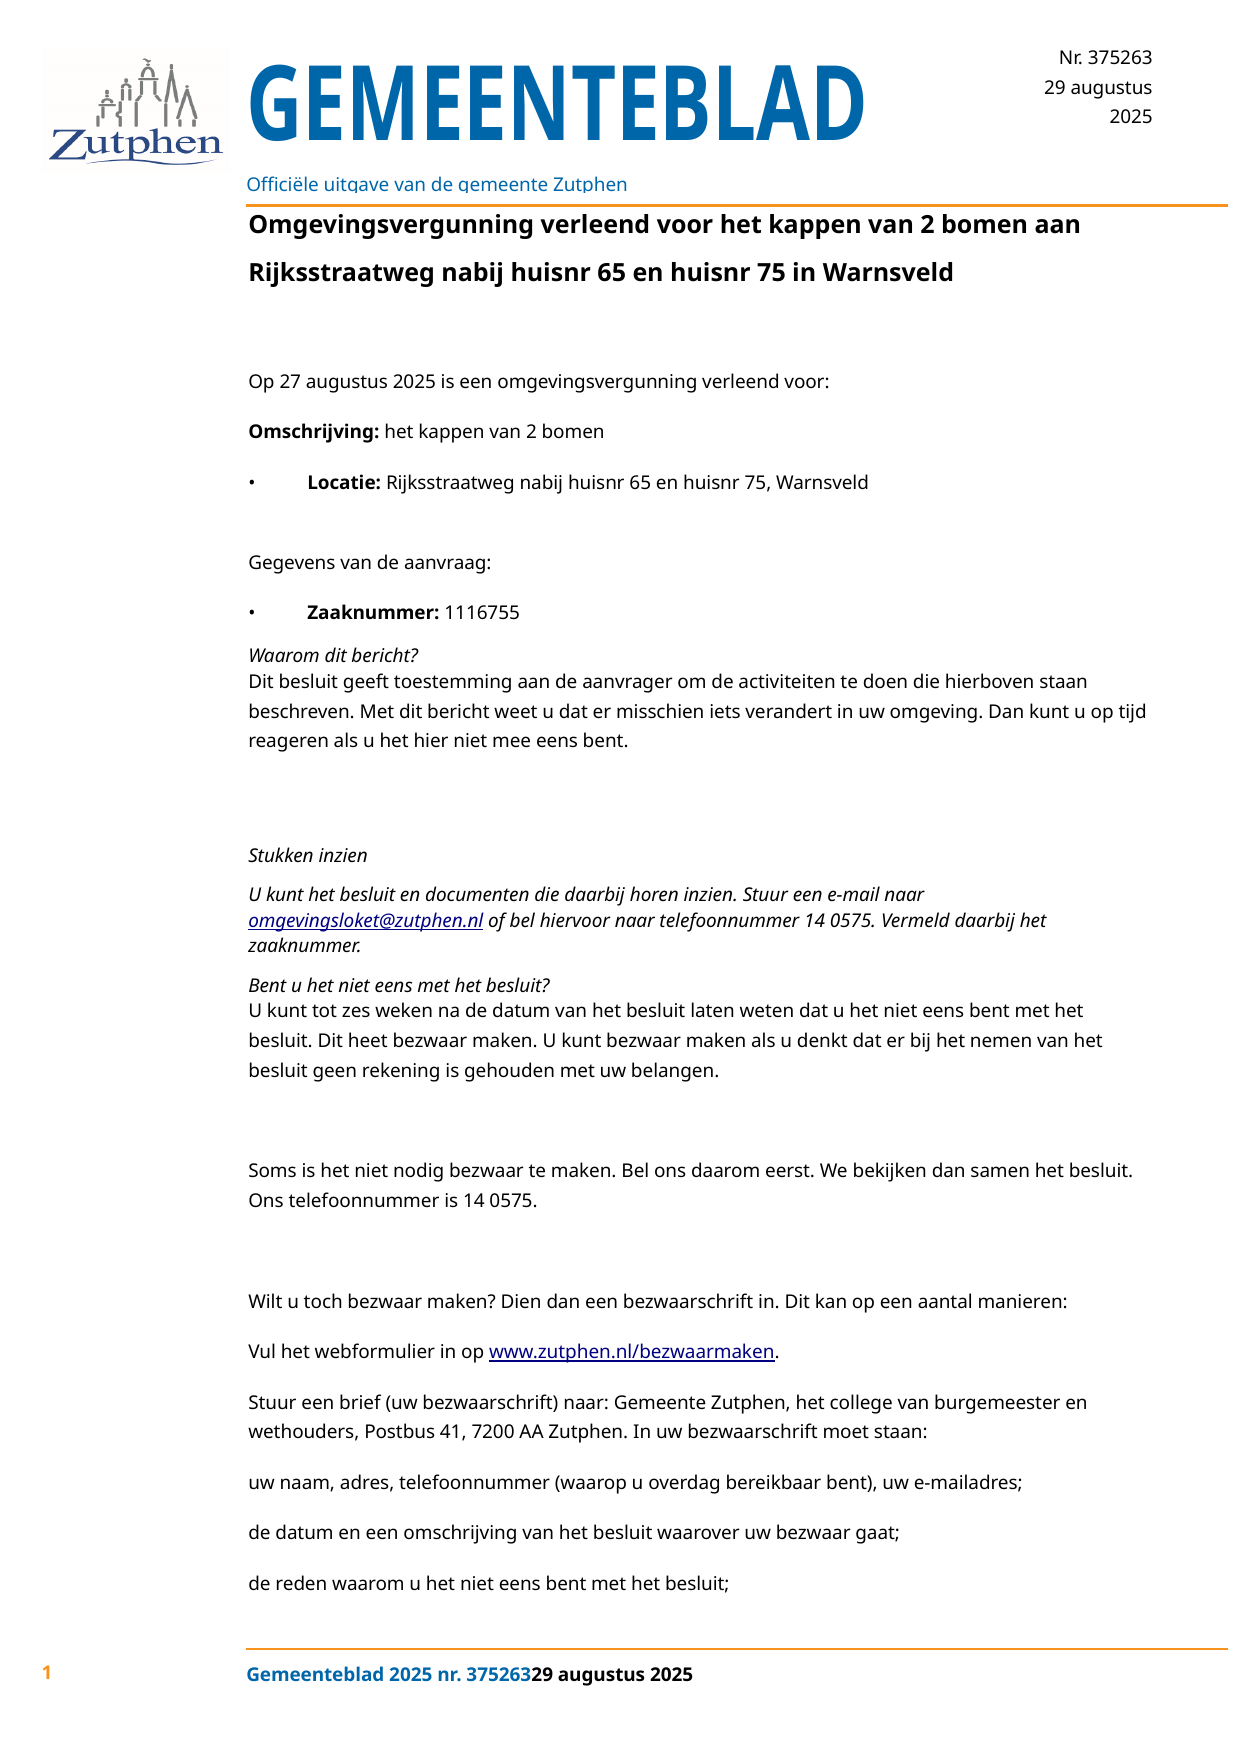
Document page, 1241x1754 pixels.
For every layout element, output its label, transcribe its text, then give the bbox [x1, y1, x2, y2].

text U kunt het besluit en documenten die daarbij horen inzien. Stuur een e-mail naar omgevingsloket@zutphen.nl of bel hiervoor naar telefoonnummer 14 0575. Vermeld daarbij het zaaknummer. [248, 881, 1152, 958]
text uw naam, adres, telefoonnummer (waarop u overdag bereikbaar bent), uw e-mailadres; [248, 1469, 1152, 1495]
text de reden waarom u het niet eens bent met het besluit; [248, 1570, 1152, 1596]
text Soms is het niet nodig bezwaar te maken. Bel ons daarom eerst. We bekijken dan samen het besluit. Ons telefoonnummer is 14 0575. [248, 1158, 1152, 1213]
text Bent u het niet eens met het besluit? [248, 972, 1152, 998]
text Op 27 augustus 2025 is een omgevingsvergunning verleend voor: [248, 368, 1152, 394]
text Omgevingsvergunning verleend voor het kappen van 2 bomen aan Rijksstraatweg nabij huisnr 65 en huisnr 75 in Warnsveld [248, 207, 1152, 288]
text Stuur een brief (uw bezwaarschrift) naar: Gemeente Zutphen, het college van burgemeester en wethouders, Postbus 41, 7200 AA Zutphen. In uw bezwaarschrift moet staan: [248, 1389, 1152, 1444]
text Dit besluit geeft toestemming aan de aanvrager om de activiteiten te doen die hierboven staan beschreven. Met dit bericht weet u dat er misschien iets verandert in uw omgeving. Dan kunt u op tijd reageren als u het hier niet mee eens bent. [248, 668, 1152, 753]
list Zaaknummer: 1116755 [248, 599, 1152, 625]
text Wilt u toch bezwaar maken? Dien dan een bezwaarschrift in. Dit kan op een aantal manieren: [248, 1288, 1152, 1314]
text Gegevens van de aanvraag: [248, 549, 1152, 575]
picture [41, 47, 231, 172]
list Locatie: Rijksstraatweg nabij huisnr 65 en huisnr 75, Warnsveld [248, 469, 1152, 495]
text Omschrijving: het kappen van 2 bomen [248, 419, 1152, 444]
text Waarom dit bericht? [248, 643, 1152, 668]
text de datum en een omschrijving van het besluit waarover uw bezwaar gaat; [248, 1519, 1152, 1545]
text Stukken inzien [248, 842, 1152, 868]
text Vul het webformulier in op www.zutphen.nl/bezwaarmaken. [248, 1338, 1152, 1364]
text U kunt tot zes weken na de datum van het besluit laten weten dat u het niet eens bent met het besluit. Dit heet bezwaar maken. U kunt bezwaar maken als u denkt dat er bij het nemen van het besluit geen rekening is gehouden met uw belangen. [248, 998, 1152, 1083]
